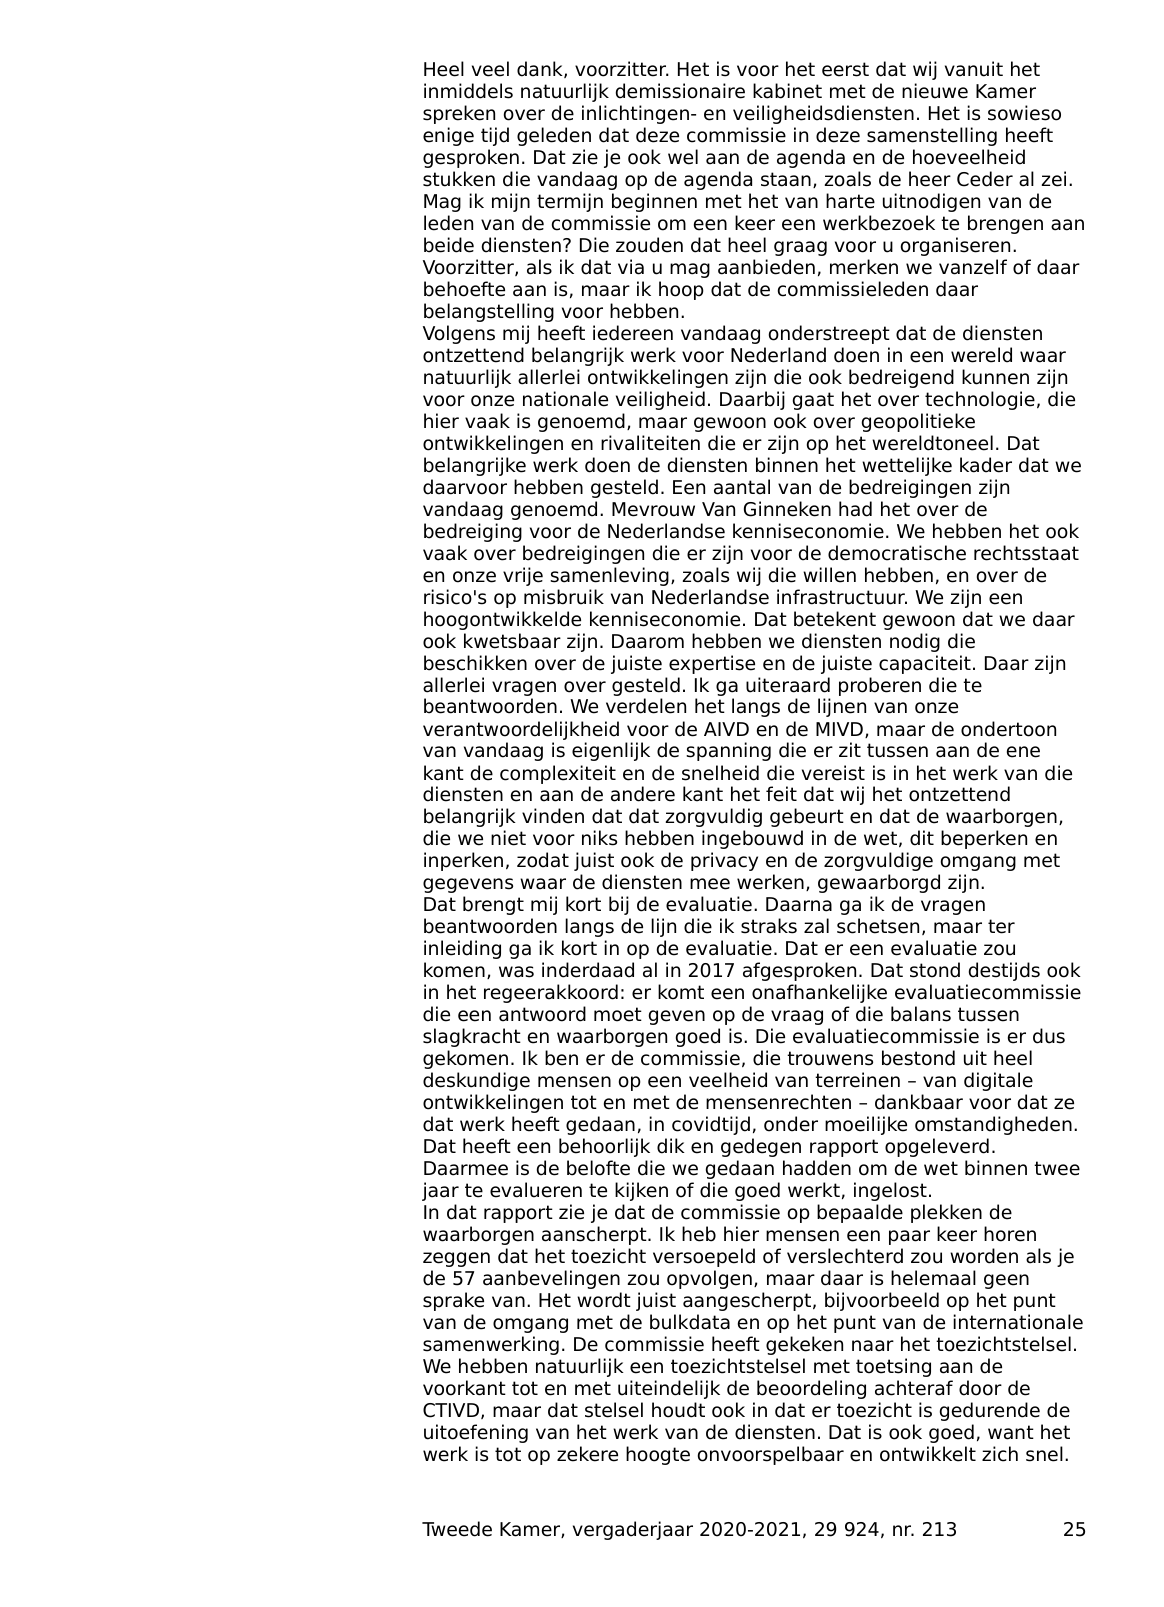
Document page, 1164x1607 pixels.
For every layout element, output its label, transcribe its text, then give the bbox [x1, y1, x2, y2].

text Volgens mij heeft iedereen vandaag onderstreept dat de diensten ontzettend belangrijk werk voor Nederland doen in een wereld waar natuurlijk allerlei ontwikkelingen zijn die ook bedreigend kunnen zijn voor onze nationale veiligheid. Daarbij gaat het over technologie, die hier vaak is genoemd, maar gewoon ook over geopolitieke ontwikkelingen en rivaliteiten die er zijn op het wereldtoneel. Dat belangrijke werk doen de diensten binnen het wettelijke kader dat we daarvoor hebben gesteld. Een aantal van de bedreigingen zijn vandaag genoemd. Mevrouw Van Ginneken had het over de bedreiging voor de Nederlandse kenniseconomie. We hebben het ook vaak over bedreigingen die er zijn voor de democratische rechtsstaat en onze vrije samenleving, zoals wij die willen hebben, en over de risico's op misbruik van Nederlandse infrastructuur. We zijn een hoogontwikkelde kenniseconomie. Dat betekent gewoon dat we daar ook kwetsbaar zijn. Daarom hebben we diensten nodig die beschikken over de juiste expertise en de juiste capaciteit. Daar zijn allerlei vragen over gesteld. Ik ga uiteraard proberen die te beantwoorden. We verdelen het langs de lijnen van onze verantwoordelijkheid voor de AIVD en de MIVD, maar de ondertoon van vandaag is eigenlijk de spanning die er zit tussen aan de ene kant de complexiteit en de snelheid die vereist is in het werk van die diensten en aan de andere kant het feit dat wij het ontzettend belangrijk vinden dat dat zorgvuldig gebeurt en dat de waarborgen, die we niet voor niks hebben ingebouwd in de wet, dit beperken en inperken, zodat juist ook de privacy en de zorgvuldige omgang met gegevens waar de diensten mee werken, gewaarborgd zijn. [422, 323, 1087, 894]
text Heel veel dank, voorzitter. Het is voor het eerst dat wij vanuit het inmiddels natuurlijk demissionaire kabinet met de nieuwe Kamer spreken over de inlichtingen- en veiligheidsdiensten. Het is sowieso enige tijd geleden dat deze commissie in deze samenstelling heeft gesproken. Dat zie je ook wel aan de agenda en de hoeveelheid stukken die vandaag op de agenda staan, zoals de heer Ceder al zei. [422, 59, 1087, 191]
text In dat rapport zie je dat de commissie op bepaalde plekken de waarborgen aanscherpt. Ik heb hier mensen een paar keer horen zeggen dat het toezicht versoepeld of verslechterd zou worden als je de 57 aanbevelingen zou opvolgen, maar daar is helemaal geen sprake van. Het wordt juist aangescherpt, bijvoorbeeld op het punt van de omgang met de bulkdata en op het punt van de internationale samenwerking. De commissie heeft gekeken naar het toezichtstelsel. We hebben natuurlijk een toezichtstelsel met toetsing aan de voorkant tot en met uiteindelijk de beoordeling achteraf door de CTIVD, maar dat stelsel houdt ook in dat er toezicht is gedurende de uitoefening van het werk van de diensten. Dat is ook goed, want het werk is tot op zekere hoogte onvoorspelbaar en ontwikkelt zich snel. [422, 1202, 1087, 1466]
text Dat brengt mij kort bij de evaluatie. Daarna ga ik de vragen beantwoorden langs de lijn die ik straks zal schetsen, maar ter inleiding ga ik kort in op de evaluatie. Dat er een evaluatie zou komen, was inderdaad al in 2017 afgesproken. Dat stond destijds ook in het regeerakkoord: er komt een onafhankelijke evaluatiecommissie die een antwoord moet geven op de vraag of die balans tussen slagkracht en waarborgen goed is. Die evaluatiecommissie is er dus gekomen. Ik ben er de commissie, die trouwens bestond uit heel deskundige mensen op een veelheid van terreinen – van digitale ontwikkelingen tot en met de mensenrechten – dankbaar voor dat ze dat werk heeft gedaan, in covidtijd, onder moeilijke omstandigheden. Dat heeft een behoorlijk dik en gedegen rapport opgeleverd. Daarmee is de belofte die we gedaan hadden om de wet binnen twee jaar te evalueren te kijken of die goed werkt, ingelost. [422, 894, 1087, 1202]
text Mag ik mijn termijn beginnen met het van harte uitnodigen van de leden van de commissie om een keer een werkbezoek te brengen aan beide diensten? Die zouden dat heel graag voor u organiseren. Voorzitter, als ik dat via u mag aanbieden, merken we vanzelf of daar behoefte aan is, maar ik hoop dat de commissieleden daar belangstelling voor hebben. [422, 191, 1087, 323]
